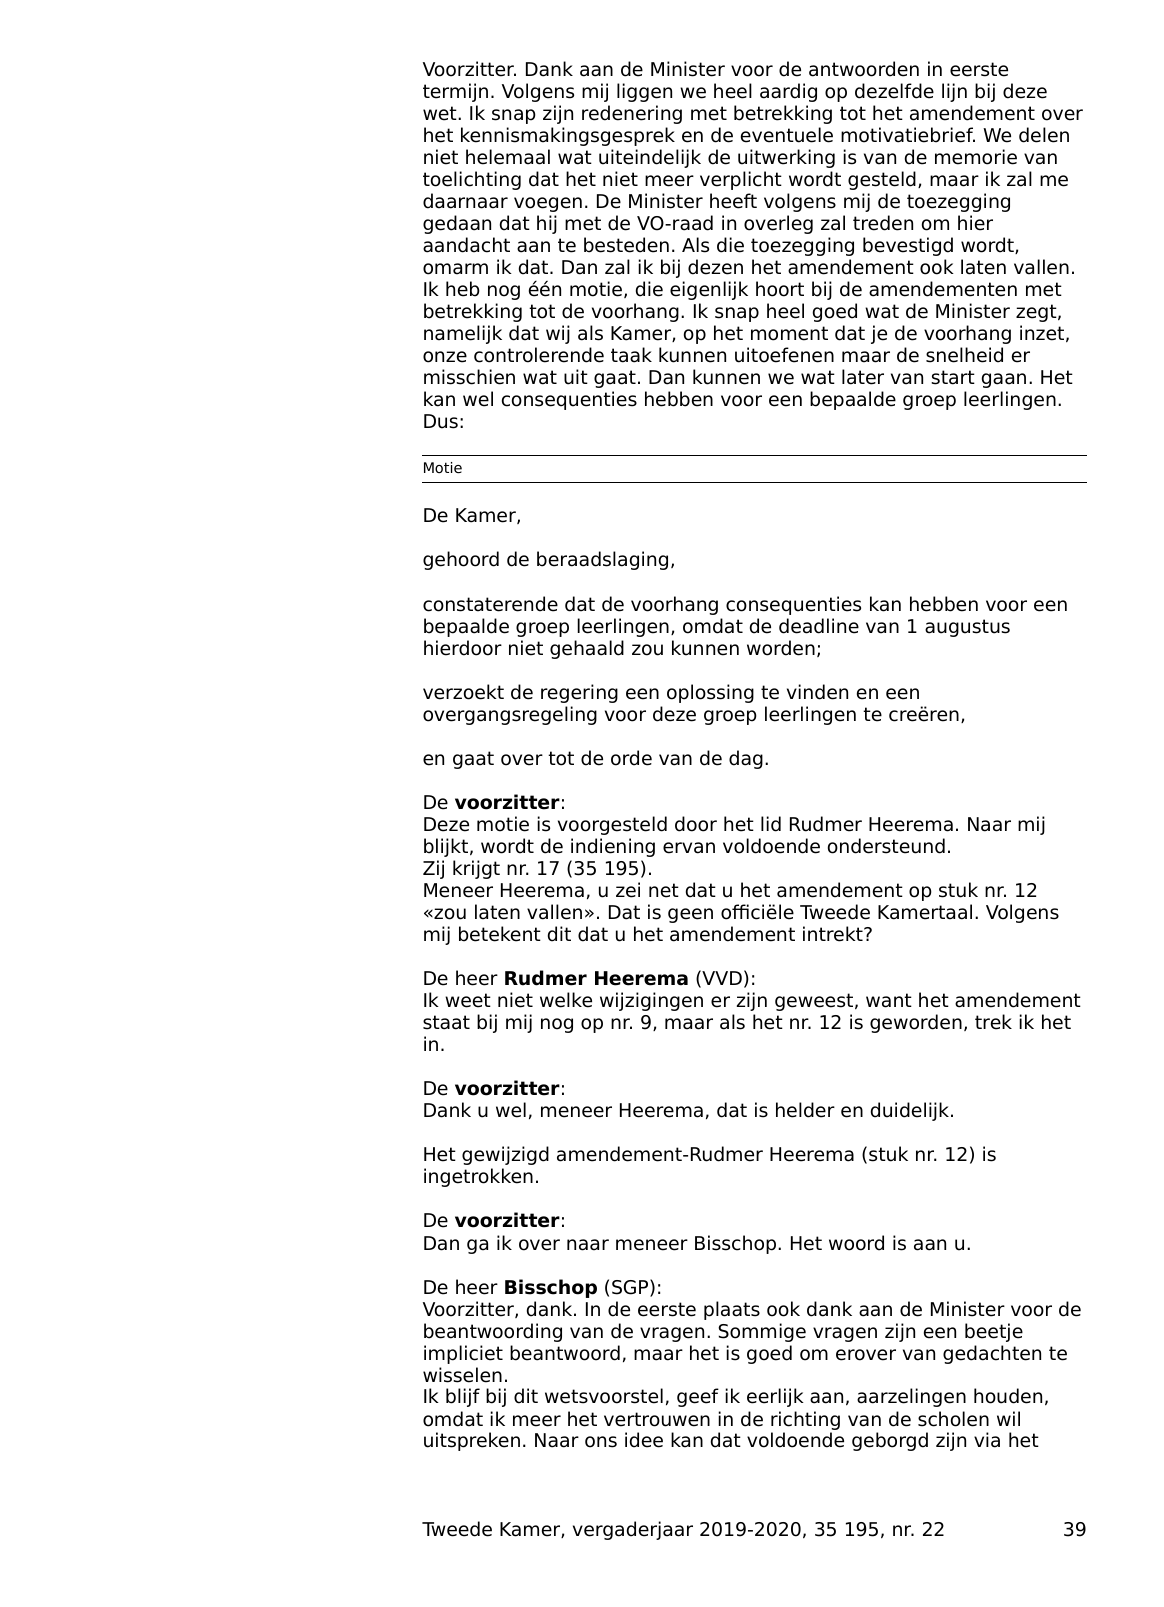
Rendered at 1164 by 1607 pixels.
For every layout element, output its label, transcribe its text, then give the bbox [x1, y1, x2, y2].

text Voorzitter, dank. In de eerste plaats ook dank aan de Minister voor de beantwoording van de vragen. Sommige vragen zijn een beetje impliciet beantwoord, maar het is goed om erover van gedachten te wisselen. [422, 1298, 1087, 1386]
text constaterende dat de voorhang consequenties kan hebben voor een bepaalde groep leerlingen, omdat de deadline van 1 augustus hierdoor niet gehaald zou kunnen worden; [422, 593, 1087, 659]
text De Kamer, [422, 505, 1087, 527]
text De voorzitter: [422, 792, 1087, 814]
text Dank u wel, meneer Heerema, dat is helder en duidelijk. [422, 1100, 1087, 1122]
text De heer Bisschop (SGP): [422, 1277, 1087, 1298]
text Dan ga ik over naar meneer Bisschop. Het woord is aan u. [422, 1232, 1087, 1254]
text verzoekt de regering een oplossing te vinden en een overgangsregeling voor deze groep leerlingen te creëren, [422, 682, 1087, 726]
table_header Motie [422, 456, 1087, 482]
text De heer Rudmer Heerema (VVD): [422, 968, 1087, 990]
text Voorzitter. Dank aan de Minister voor de antwoorden in eerste termijn. Volgens mij liggen we heel aardig op dezelfde lijn bij deze wet. Ik snap zijn redenering met betrekking tot het amendement over het kennismakingsgesprek en de eventuele motivatiebrief. We delen niet helemaal wat uiteindelijk de uitwerking is van de memorie van toelichting dat het niet meer verplicht wordt gesteld, maar ik zal me daarnaar voegen. De Minister heeft volgens mij de toezegging gedaan dat hij met de VO-raad in overleg zal treden om hier aandacht aan te besteden. Als die toezegging bevestigd wordt, omarm ik dat. Dan zal ik bij dezen het amendement ook laten vallen. [422, 59, 1087, 279]
text Ik weet niet welke wijzigingen er zijn geweest, want het amendement staat bij mij nog op nr. 9, maar als het nr. 12 is geworden, trek ik het in. [422, 990, 1087, 1056]
text De voorzitter: [422, 1078, 1087, 1100]
text en gaat over tot de orde van de dag. [422, 748, 1087, 770]
text Zij krijgt nr. 17 (35 195). [422, 858, 1087, 880]
text Meneer Heerema, u zei net dat u het amendement op stuk nr. 12 «zou laten vallen». Dat is geen officiële Tweede Kamertaal. Volgens mij betekent dit dat u het amendement intrekt? [422, 880, 1087, 946]
text Ik heb nog één motie, die eigenlijk hoort bij de amendementen met betrekking tot de voorhang. Ik snap heel goed wat de Minister zegt, namelijk dat wij als Kamer, op het moment dat je de voorhang inzet, onze controlerende taak kunnen uitoefenen maar de snelheid er misschien wat uit gaat. Dan kunnen we wat later van start gaan. Het kan wel consequenties hebben voor een bepaalde groep leerlingen. Dus: [422, 279, 1087, 433]
text Ik blijf bij dit wetsvoorstel, geef ik eerlijk aan, aarzelingen houden, omdat ik meer het vertrouwen in de richting van de scholen wil uitspreken. Naar ons idee kan dat voldoende geborgd zijn via het [422, 1386, 1087, 1452]
text De voorzitter: [422, 1210, 1087, 1232]
text Deze motie is voorgesteld door het lid Rudmer Heerema. Naar mij blijkt, wordt de indiening ervan voldoende ondersteund. [422, 814, 1087, 858]
text Het gewijzigd amendement-Rudmer Heerema (stuk nr. 12) is ingetrokken. [422, 1144, 1087, 1188]
text gehoord de beraadslaging, [422, 549, 1087, 571]
